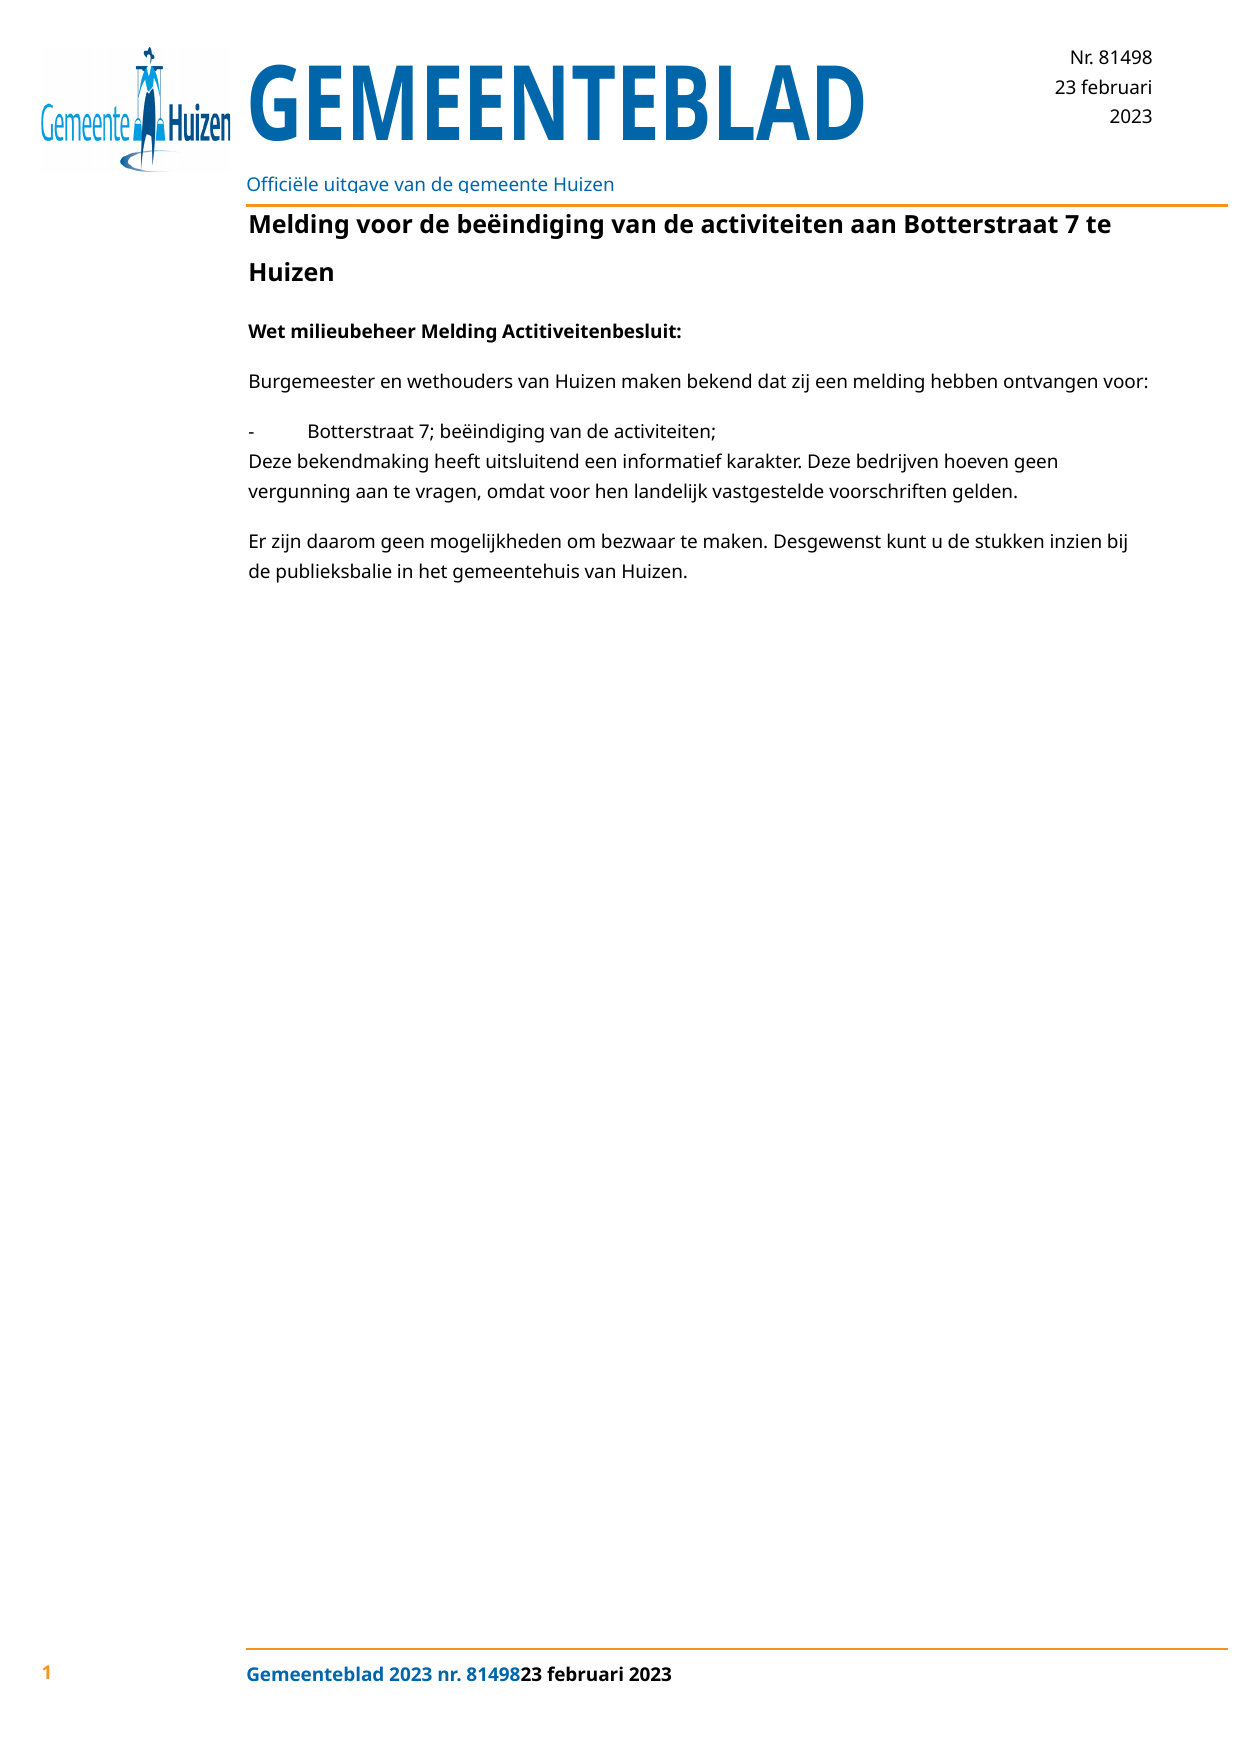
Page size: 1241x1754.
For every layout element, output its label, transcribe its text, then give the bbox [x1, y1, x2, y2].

text Deze bekendmaking heeft uitsluitend een informatief karakter. Deze bedrijven hoeven geen vergunning aan te vragen, omdat voor hen landelijk vastgestelde voorschriften gelden. [248, 448, 1152, 504]
list Botterstraat 7; beëindiging van de activiteiten; [248, 419, 1152, 444]
text Er zijn daarom geen mogelijkheden om bezwaar te maken. Desgewenst kunt u de stukken inzien bij de publieksbalie in het gemeentehuis van Huizen. [248, 528, 1152, 584]
text Wet milieubeheer Melding Actitiveitenbesluit: [248, 318, 1152, 344]
text Melding voor de beëindiging van de activiteiten aan Botterstraat 7 te Huizen [248, 207, 1152, 288]
text Burgemeester en wethouders van Huizen maken bekend dat zij een melding hebben ontvangen voor: [248, 368, 1152, 394]
picture [41, 47, 231, 172]
